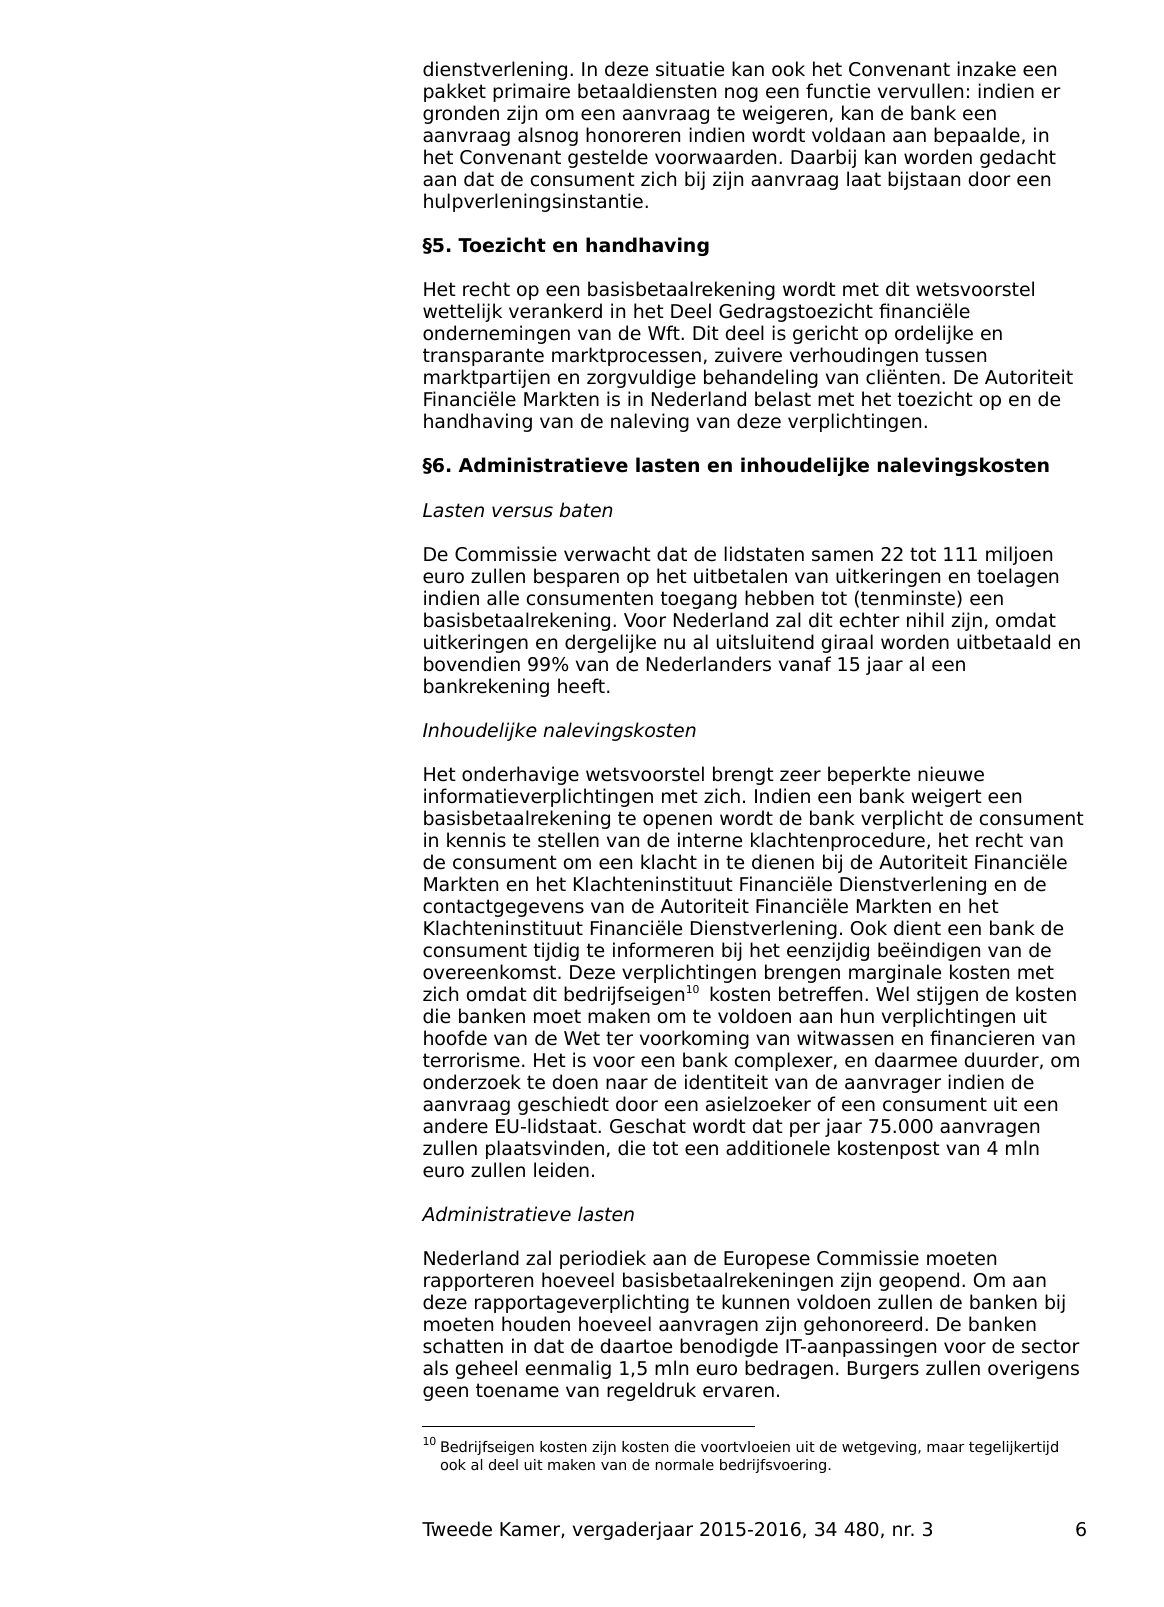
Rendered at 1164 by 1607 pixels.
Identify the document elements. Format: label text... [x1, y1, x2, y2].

text Bedrijfseigen kosten zijn kosten die voortvloeien uit de wetgeving, maar tegelijkertijd ook al deel uit maken van de normale bedrijfsvoering. [422, 1435, 1087, 1474]
subtitle Inhoudelijke nalevingskosten [422, 720, 1087, 742]
subtitle Lasten versus baten [422, 499, 1087, 521]
subtitle §5. Toezicht en handhaving [422, 235, 1087, 257]
subtitle Administratieve lasten [422, 1204, 1087, 1226]
text Het recht op een basisbetaalrekening wordt met dit wetsvoorstel wettelijk verankerd in het Deel Gedragstoezicht financiële ondernemingen van de Wft. Dit deel is gericht op ordelijke en transparante marktprocessen, zuivere verhoudingen tussen marktpartijen en zorgvuldige behandeling van cliënten. De Autoriteit Financiële Markten is in Nederland belast met het toezicht op en de handhaving van de naleving van deze verplichtingen. [422, 279, 1087, 433]
subtitle §6. Administratieve lasten en inhoudelijke nalevingskosten [422, 455, 1087, 477]
text Het onderhavige wetsvoorstel brengt zeer beperkte nieuwe informatieverplichtingen met zich. Indien een bank weigert een basisbetaalrekening te openen wordt de bank verplicht de consument in kennis te stellen van de interne klachtenprocedure, het recht van de consument om een klacht in te dienen bij de Autoriteit Financiële Markten en het Klachteninstituut Financiële Dienstverlening en de contactgegevens van de Autoriteit Financiële Markten en het Klachteninstituut Financiële Dienstverlening. Ook dient een bank de consument tijdig te informeren bij het eenzijdig beëindigen van de overeenkomst. Deze verplichtingen brengen marginale kosten met zich omdat dit bedrijfseigen kosten betreffen. Wel stijgen de kosten die banken moet maken om te voldoen aan hun verplichtingen uit hoofde van de Wet ter voorkoming van witwassen en financieren van terrorisme. Het is voor een bank complexer, en daarmee duurder, om onderzoek te doen naar de identiteit van de aanvrager indien de aanvraag geschiedt door een asielzoeker of een consument uit een andere EU-lidstaat. Geschat wordt dat per jaar 75.000 aanvragen zullen plaatsvinden, die tot een additionele kostenpost van 4 mln euro zullen leiden. [422, 764, 1087, 1181]
text dienstverlening. In deze situatie kan ook het Convenant inzake een pakket primaire betaaldiensten nog een functie vervullen: indien er gronden zijn om een aanvraag te weigeren, kan de bank een aanvraag alsnog honoreren indien wordt voldaan aan bepaalde, in het Convenant gestelde voorwaarden. Daarbij kan worden gedacht aan dat de consument zich bij zijn aanvraag laat bijstaan door een hulpverleningsinstantie. [422, 59, 1087, 213]
text Nederland zal periodiek aan de Europese Commissie moeten rapporteren hoeveel basisbetaalrekeningen zijn geopend. Om aan deze rapportageverplichting te kunnen voldoen zullen de banken bij moeten houden hoeveel aanvragen zijn gehonoreerd. De banken schatten in dat de daartoe benodigde IT-aanpassingen voor de sector als geheel eenmalig 1,5 mln euro bedragen. Burgers zullen overigens geen toename van regeldruk ervaren. [422, 1248, 1087, 1402]
text De Commissie verwacht dat de lidstaten samen 22 tot 111 miljoen euro zullen besparen op het uitbetalen van uitkeringen en toelagen indien alle consumenten toegang hebben tot (tenminste) een basisbetaalrekening. Voor Nederland zal dit echter nihil zijn, omdat uitkeringen en dergelijke nu al uitsluitend giraal worden uitbetaald en bovendien 99% van de Nederlanders vanaf 15 jaar al een bankrekening heeft. [422, 544, 1087, 697]
